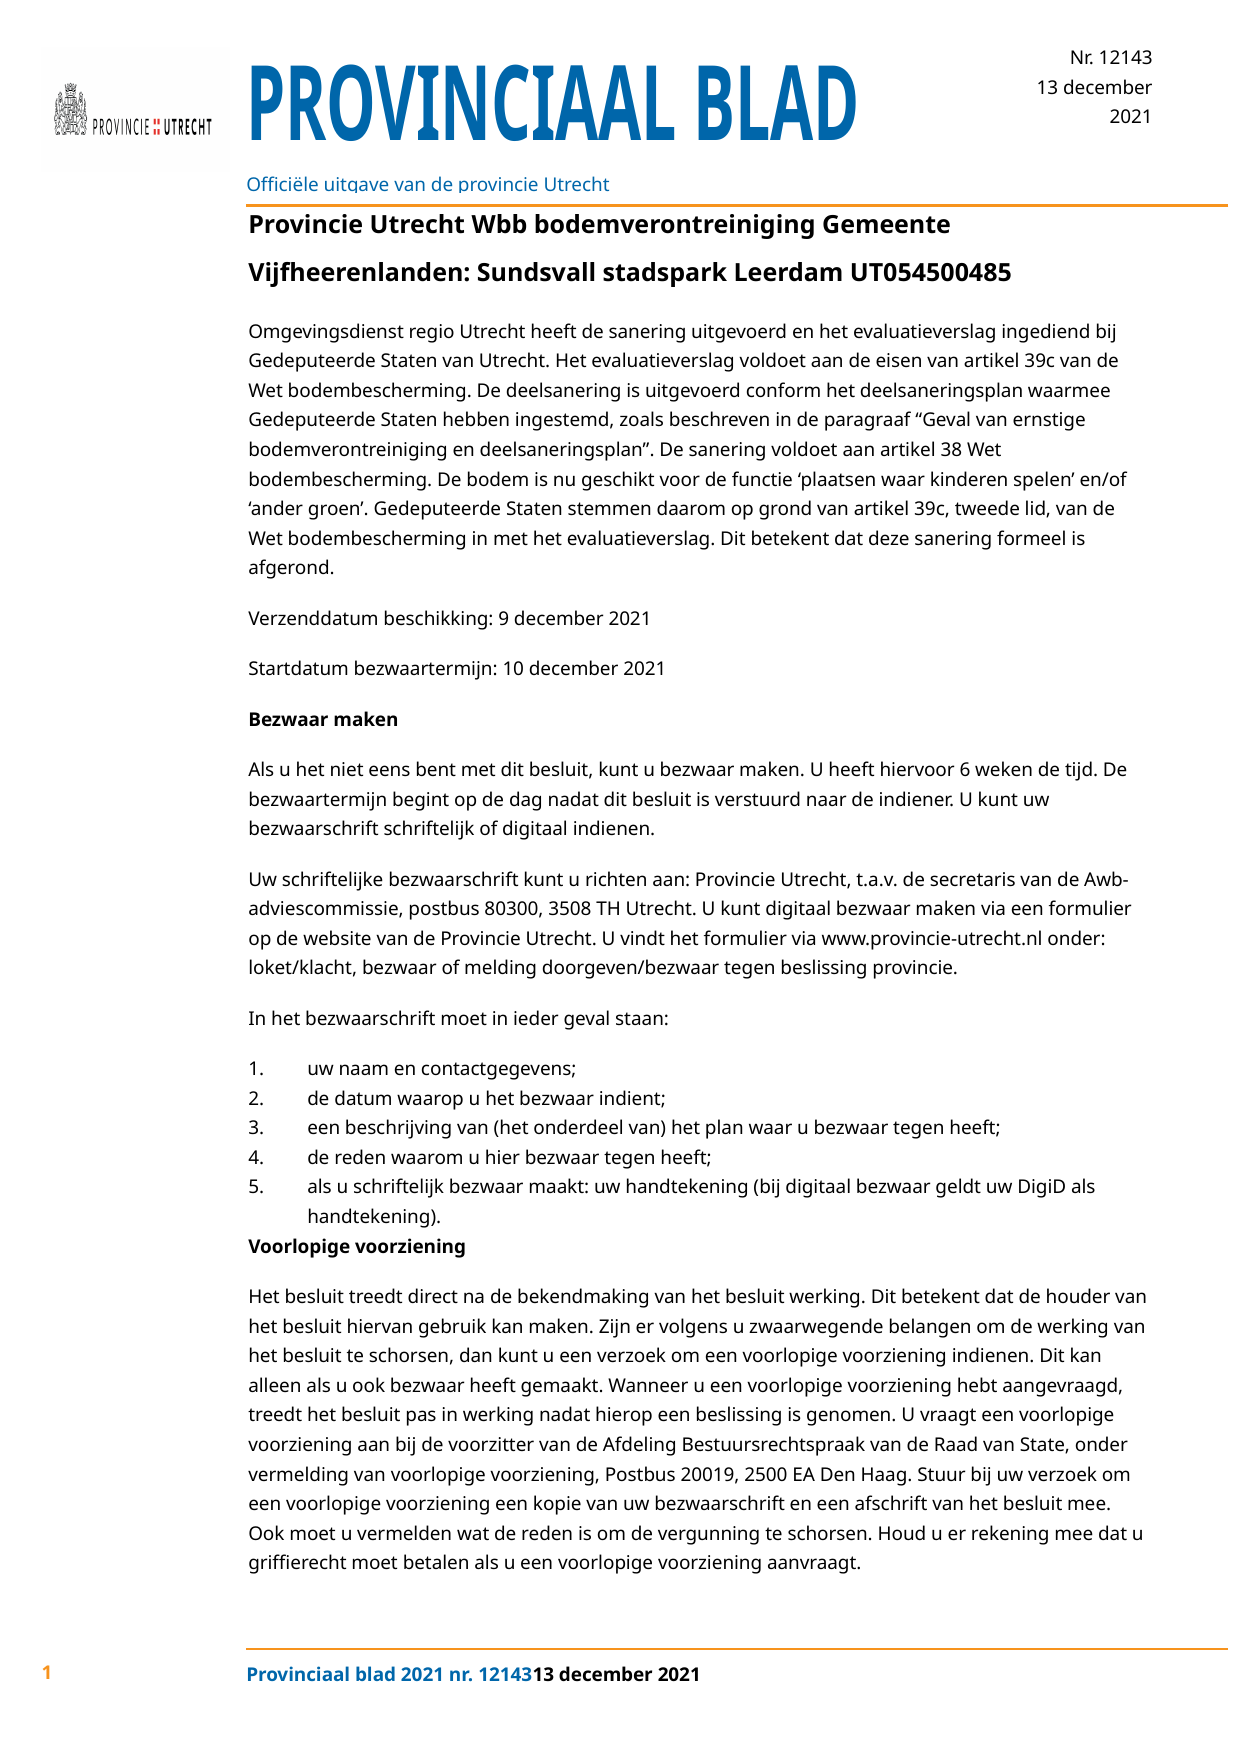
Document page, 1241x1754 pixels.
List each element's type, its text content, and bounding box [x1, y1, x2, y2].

picture [41, 47, 231, 172]
text Voorlopige voorziening [248, 1233, 1152, 1259]
text In het bezwaarschrift moet in ieder geval staan: [248, 1005, 1152, 1031]
list de datum waarop u het bezwaar indient; [248, 1085, 1152, 1111]
text Als u het niet eens bent met dit besluit, kunt u bezwaar maken. U heeft hiervoor 6 weken de tijd. De bezwaartermijn begint op de dag nadat dit besluit is verstuurd naar de indiener. U kunt uw bezwaarschrift schriftelijk of digitaal indienen. [248, 756, 1152, 841]
text Bezwaar maken [248, 706, 1152, 732]
list de reden waarom u hier bezwaar tegen heeft; [248, 1144, 1152, 1170]
list als u schriftelijk bezwaar maakt: uw handtekening (bij digitaal bezwaar geldt uw DigiD als handtekening). [248, 1174, 1152, 1229]
text Uw schriftelijke bezwaarschrift kunt u richten aan: Provincie Utrecht, t.a.v. de secretaris van de Awb-adviescommissie, postbus 80300, 3508 TH Utrecht. U kunt digitaal bezwaar maken via een formulier op de website van de Provincie Utrecht. U vindt het formulier via www.provincie-utrecht.nl onder: loket/klacht, bezwaar of melding doorgeven/bezwaar tegen beslissing provincie. [248, 866, 1152, 980]
list een beschrijving van (het onderdeel van) het plan waar u bezwaar tegen heeft; [248, 1114, 1152, 1140]
text Verzenddatum beschikking: 9 december 2021 [248, 605, 1152, 631]
text Omgevingsdienst regio Utrecht heeft de sanering uitgevoerd en het evaluatieverslag ingediend bij Gedeputeerde Staten van Utrecht. Het evaluatieverslag voldoet aan de eisen van artikel 39c van de Wet bodembescherming. De deelsanering is uitgevoerd conform het deelsaneringsplan waarmee Gedeputeerde Staten hebben ingestemd, zoals beschreven in de paragraaf “Geval van ernstige bodemverontreiniging en deelsaneringsplan”. De sanering voldoet aan artikel 38 Wet bodembescherming. De bodem is nu geschikt voor de functie ‘plaatsen waar kinderen spelen’ en/of ‘ander groen’. Gedeputeerde Staten stemmen daarom op grond van artikel 39c, tweede lid, van de Wet bodembescherming in met het evaluatieverslag. Dit betekent dat deze sanering formeel is afgerond. [248, 318, 1152, 580]
text Het besluit treedt direct na de bekendmaking van het besluit werking. Dit betekent dat de houder van het besluit hiervan gebruik kan maken. Zijn er volgens u zwaarwegende belangen om de werking van het besluit te schorsen, dan kunt u een verzoek om een voorlopige voorziening indienen. Dit kan alleen als u ook bezwaar heeft gemaakt. Wanneer u een voorlopige voorziening hebt aangevraagd, treedt het besluit pas in werking nadat hierop een beslissing is genomen. U vraagt een voorlopige voorziening aan bij de voorzitter van de Afdeling Bestuursrechtspraak van de Raad van State, onder vermelding van voorlopige voorziening, Postbus 20019, 2500 EA Den Haag. Stuur bij uw verzoek om een voorlopige voorziening een kopie van uw bezwaarschrift en een afschrift van het besluit mee. Ook moet u vermelden wat de reden is om de vergunning te schorsen. Houd u er rekening mee dat u griffierecht moet betalen als u een voorlopige voorziening aanvraagt. [248, 1283, 1152, 1575]
text Startdatum bezwaartermijn: 10 december 2021 [248, 655, 1152, 681]
text Provincie Utrecht Wbb bodemverontreiniging Gemeente Vijfheerenlanden: Sundsvall stadspark Leerdam UT054500485 [248, 207, 1152, 288]
list uw naam en contactgegevens; [248, 1055, 1152, 1081]
